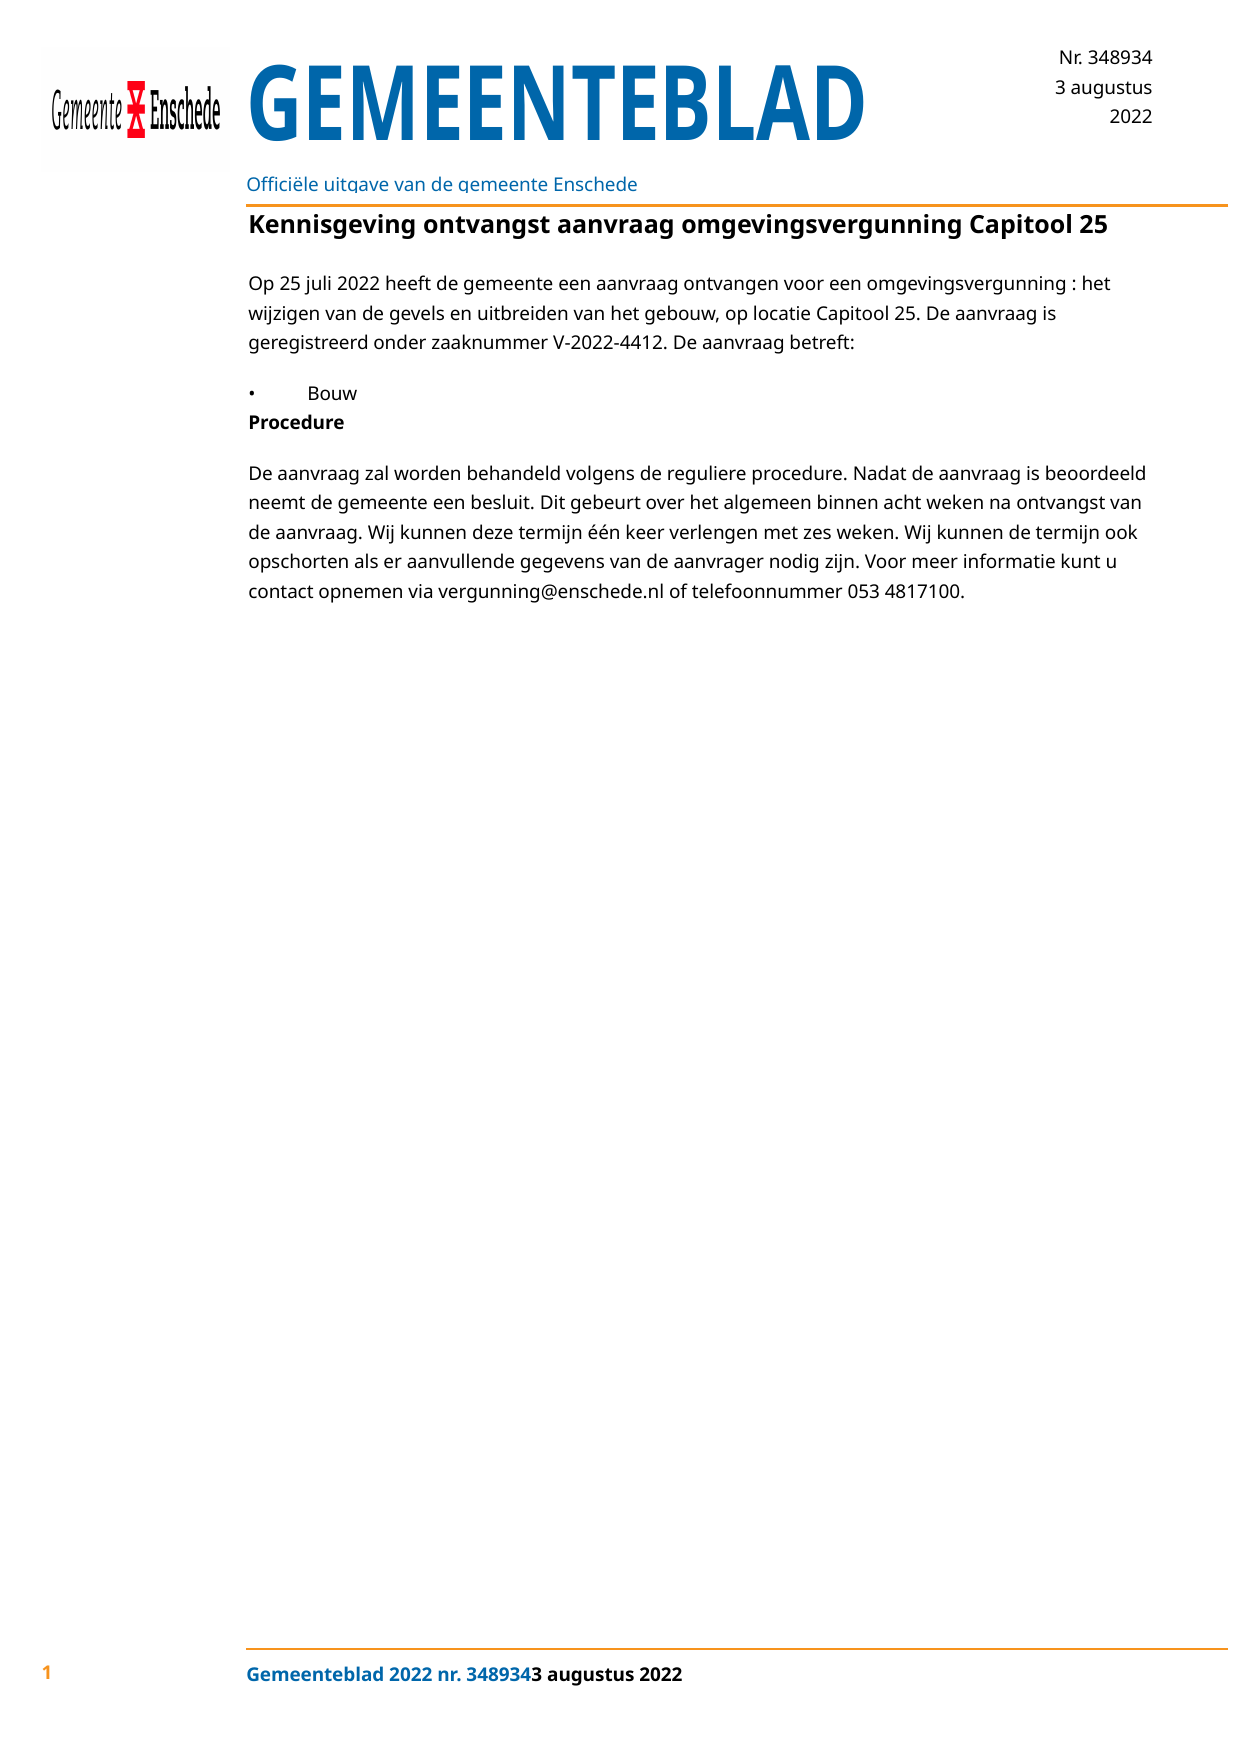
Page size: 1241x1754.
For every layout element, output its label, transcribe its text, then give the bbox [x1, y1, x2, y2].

text Op 25 juli 2022 heeft de gemeente een aanvraag ontvangen voor een omgevingsvergunning : het wijzigen van de gevels en uitbreiden van het gebouw, op locatie Capitool 25. De aanvraag is geregistreerd onder zaaknummer V-2022-4412. De aanvraag betreft: [248, 270, 1152, 355]
list Bouw [248, 380, 1152, 406]
text Kennisgeving ontvangst aanvraag omgevingsvergunning Capitool 25 [248, 207, 1152, 241]
picture [41, 47, 231, 172]
text De aanvraag zal worden behandeld volgens de reguliere procedure. Nadat de aanvraag is beoordeeld neemt de gemeente een besluit. Dit gebeurt over het algemeen binnen acht weken na ontvangst van de aanvraag. Wij kunnen deze termijn één keer verlengen met zes weken. Wij kunnen de termijn ook opschorten als er aanvullende gegevens van de aanvrager nodig zijn. Voor meer informatie kunt u contact opnemen via vergunning@enschede.nl of telefoonnummer 053 4817100. [248, 460, 1152, 604]
text Procedure [248, 409, 1152, 435]
